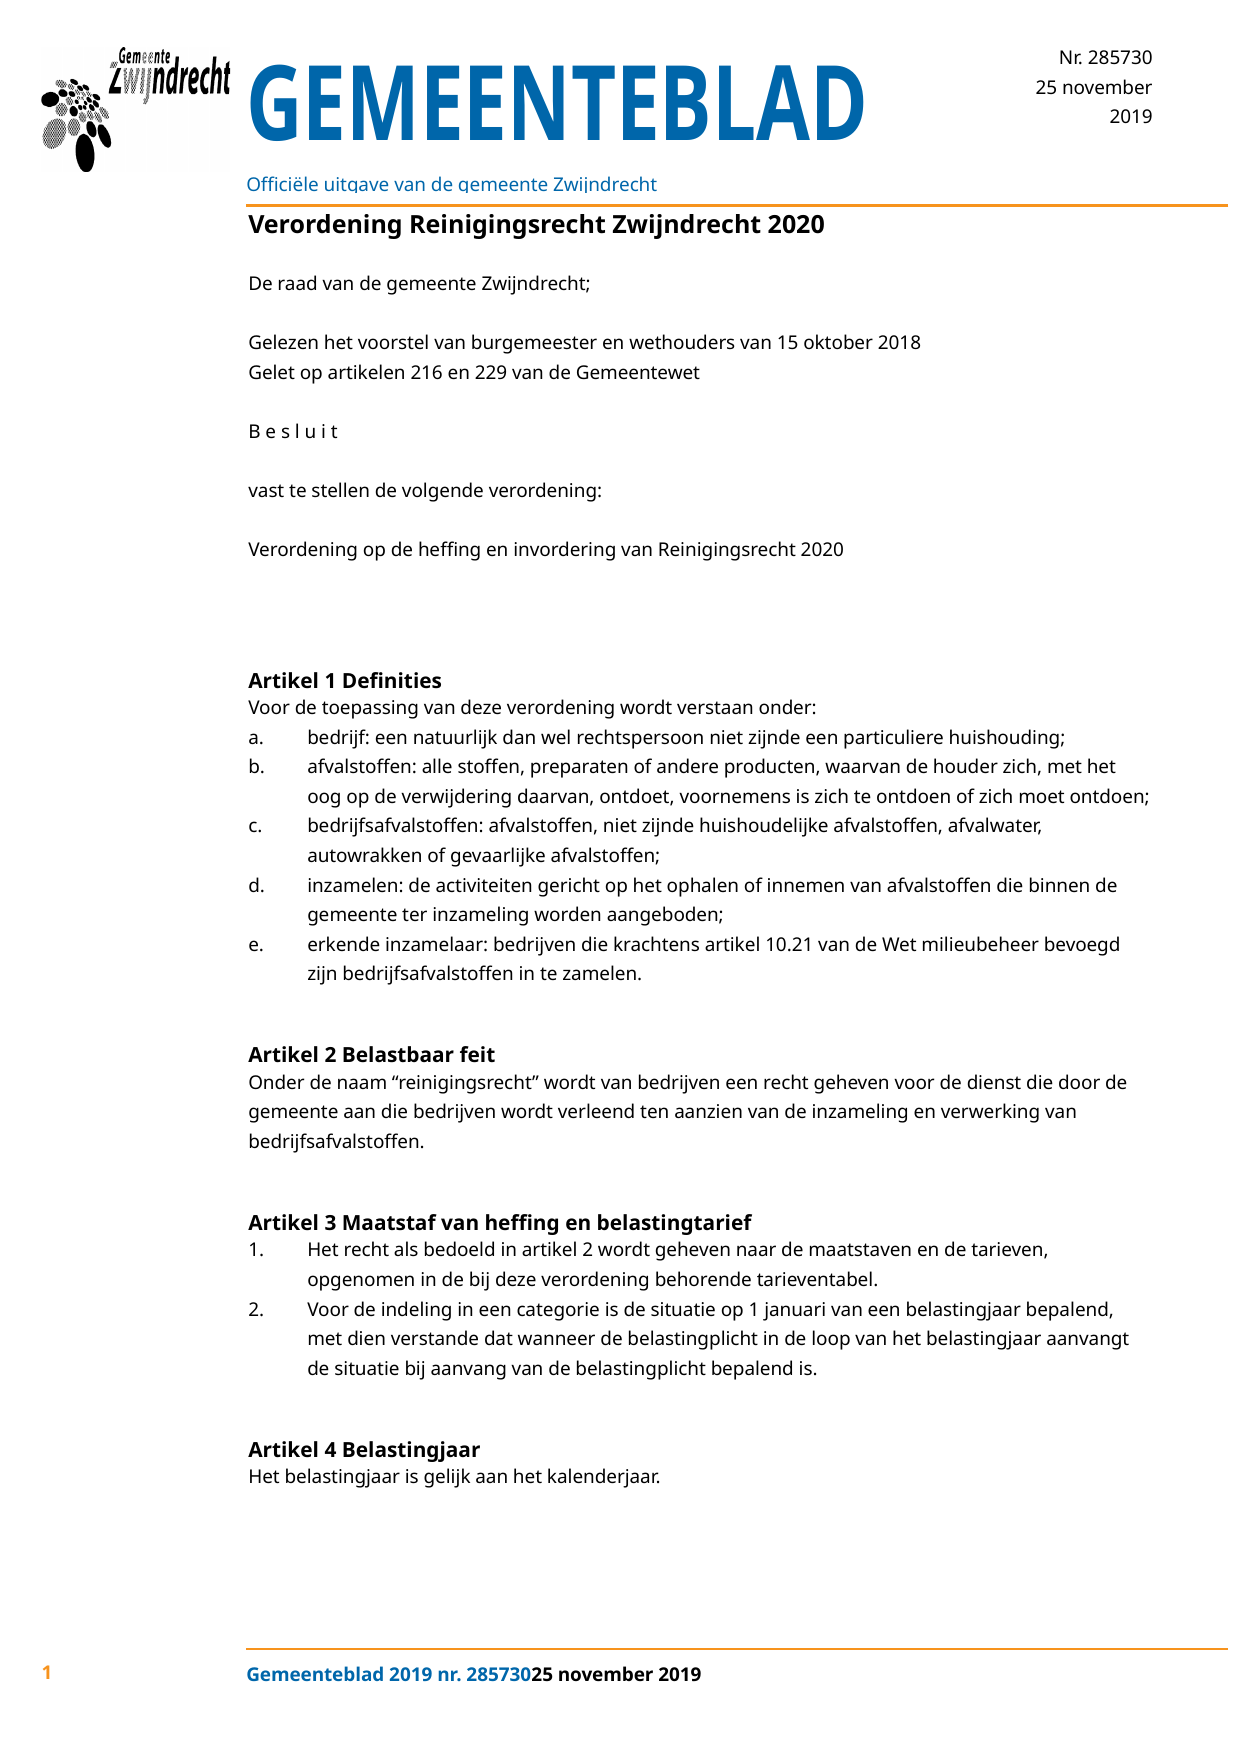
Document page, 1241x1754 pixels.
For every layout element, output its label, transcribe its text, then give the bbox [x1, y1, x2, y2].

text Artikel 3 Maatstaf van heffing en belastingtarief [248, 1208, 1152, 1237]
list bedrijfsafvalstoffen: afvalstoffen, niet zijnde huishoudelijke afvalstoffen, afvalwater, autowrakken of gevaarlijke afvalstoffen; [248, 813, 1152, 868]
text Voor de toepassing van deze verordening wordt verstaan onder: [248, 694, 1152, 720]
text B e s l u i t [248, 418, 1152, 444]
list bedrijf: een natuurlijk dan wel rechtspersoon niet zijnde een particuliere huishouding; [248, 724, 1152, 749]
list inzamelen: de activiteiten gericht op het ophalen of innemen van afvalstoffen die binnen de gemeente ter inzameling worden aangeboden; [248, 872, 1152, 927]
text Onder de naam “reinigingsrecht” wordt van bedrijven een recht geheven voor de dienst die door de gemeente aan die bedrijven wordt verleend ten aanzien van de inzameling en verwerking van bedrijfsafvalstoffen. [248, 1069, 1152, 1154]
text De raad van de gemeente Zwijndrecht; [248, 270, 1152, 296]
list afvalstoffen: alle stoffen, preparaten of andere producten, waarvan de houder zich, met het oog op de verwijdering daarvan, ontdoet, voornemens is zich te ontdoen of zich moet ontdoen; [248, 753, 1152, 809]
list erkende inzamelaar: bedrijven die krachtens artikel 10.21 van de Wet milieubeheer bevoegd zijn bedrijfsafvalstoffen in te zamelen. [248, 931, 1152, 986]
text Artikel 1 Definities [248, 666, 1152, 694]
text Verordening op de heffing en invordering van Reinigingsrecht 2020 [248, 537, 1152, 562]
text Het belastingjaar is gelijk aan het kalenderjaar. [248, 1463, 1152, 1489]
text Artikel 2 Belastbaar feit [248, 1041, 1152, 1069]
picture [41, 47, 231, 172]
list Voor de indeling in een categorie is de situatie op 1 januari van een belastingjaar bepalend, met dien verstande dat wanneer de belastingplicht in de loop van het belastingjaar aanvangt de situatie bij aanvang van de belastingplicht bepalend is. [248, 1296, 1152, 1381]
text Gelet op artikelen 216 en 229 van de Gemeentewet [248, 359, 1152, 385]
text Artikel 4 Belastingjaar [248, 1435, 1152, 1463]
text vast te stellen de volgende verordening: [248, 477, 1152, 503]
list Het recht als bedoeld in artikel 2 wordt geheven naar de maatstaven en de tarieven, opgenomen in de bij deze verordening behorende tarieventabel. [248, 1237, 1152, 1292]
text Gelezen het voorstel van burgemeester en wethouders van 15 oktober 2018 [248, 329, 1152, 355]
text Verordening Reinigingsrecht Zwijndrecht 2020 [248, 207, 1152, 241]
